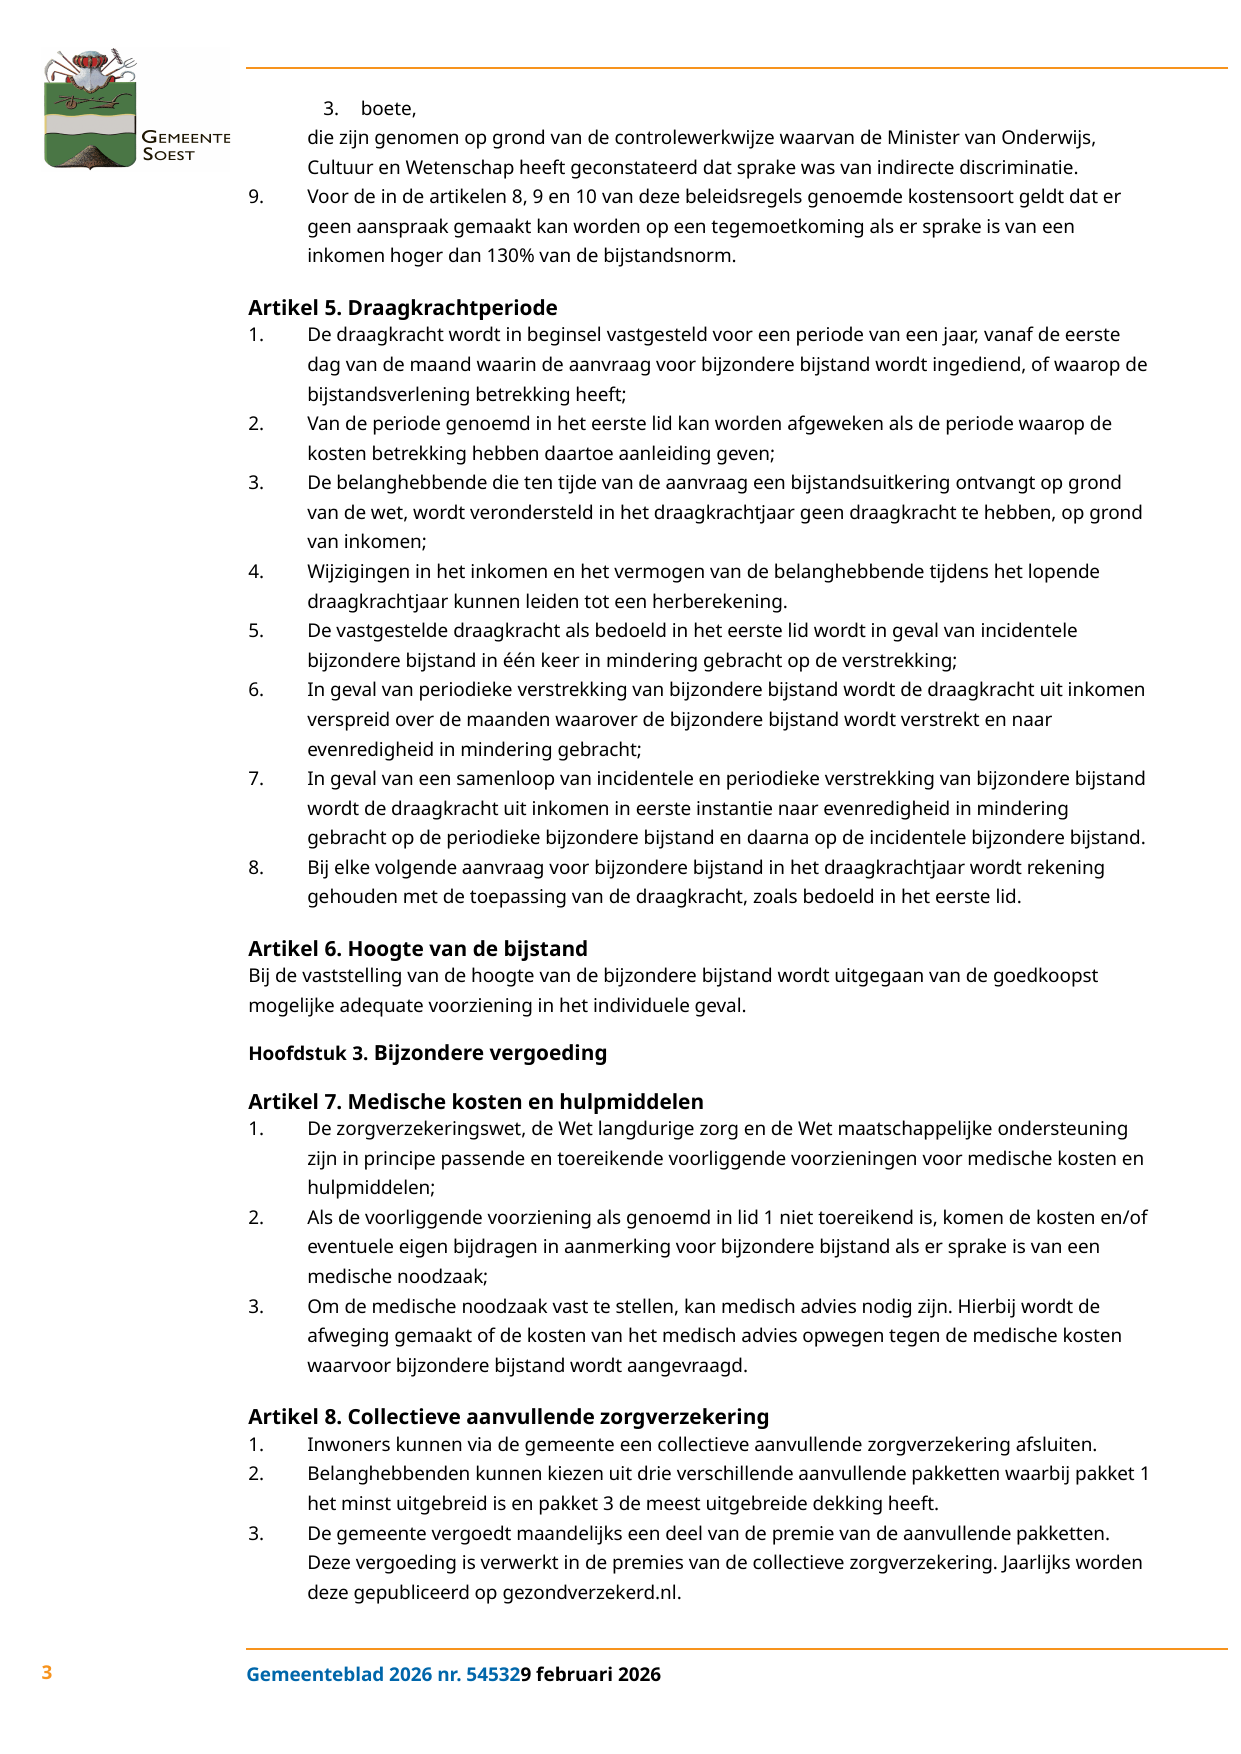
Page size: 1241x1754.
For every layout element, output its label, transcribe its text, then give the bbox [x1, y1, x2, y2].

list Om de medische noodzaak vast te stellen, kan medisch advies nodig zijn. Hierbij wordt de afweging gemaakt of de kosten van het medisch advies opwegen tegen de medische kosten waarvoor bijzondere bijstand wordt aangevraagd. [248, 1293, 1152, 1378]
list Van de periode genoemd in het eerste lid kan worden afgeweken als de periode waarop de kosten betrekking hebben daartoe aanleiding geven; [248, 410, 1152, 466]
list In geval van periodieke verstrekking van bijzondere bijstand wordt de draagkracht uit inkomen verspreid over de maanden waarover de bijzondere bijstand wordt verstrekt en naar evenredigheid in mindering gebracht; [248, 677, 1152, 761]
list In geval van een samenloop van incidentele en periodieke verstrekking van bijzondere bijstand wordt de draagkracht uit inkomen in eerste instantie naar evenredigheid in mindering gebracht op de periodieke bijzondere bijstand en daarna op de incidentele bijzondere bijstand. [248, 765, 1152, 850]
text Artikel 7. Medische kosten en hulpmiddelen [248, 1087, 1152, 1115]
text Hoofdstuk 3. Bijzondere vergoeding [248, 1038, 1152, 1066]
list Voor de in de artikelen 8, 9 en 10 van deze beleidsregels genoemde kostensoort geldt dat er geen aanspraak gemaakt kan worden op een tegemoetkoming als er sprake is van een inkomen hoger dan 130% van de bijstandsnorm. [248, 183, 1152, 268]
text Artikel 8. Collectieve aanvullende zorgverzekering [248, 1402, 1152, 1431]
list Als de voorliggende voorziening als genoemd in lid 1 niet toereikend is, komen de kosten en/of eventuele eigen bijdragen in aanmerking voor bijzondere bijstand als er sprake is van een medische noodzaak; [248, 1204, 1152, 1289]
list De belanghebbende die ten tijde van de aanvraag een bijstandsuitkering ontvangt op grond van de wet, wordt verondersteld in het draagkrachtjaar geen draagkracht te hebben, op grond van inkomen; [248, 469, 1152, 554]
text Artikel 5. Draagkrachtperiode [248, 293, 1152, 322]
picture [41, 47, 231, 172]
text Artikel 6. Hoogte van de bijstand [248, 934, 1152, 962]
list Bij elke volgende aanvraag voor bijzondere bijstand in het draagkrachtjaar wordt rekening gehouden met de toepassing van de draagkracht, zoals bedoeld in het eerste lid. [248, 854, 1152, 909]
text Bij de vaststelling van de hoogte van de bijzondere bijstand wordt uitgegaan van de goedkoopst mogelijke adequate voorziening in het individuele geval. [248, 962, 1152, 1018]
list boete, [323, 95, 1152, 121]
list De vastgestelde draagkracht als bedoeld in het eerste lid wordt in geval van incidentele bijzondere bijstand in één keer in mindering gebracht op de verstrekking; [248, 617, 1152, 673]
list Belanghebbenden kunnen kiezen uit drie verschillende aanvullende pakketten waarbij pakket 1 het minst uitgebreid is en pakket 3 de meest uitgebreide dekking heeft. [248, 1461, 1152, 1516]
list De gemeente vergoedt maandelijks een deel van de premie van de aanvullende pakketten. Deze vergoeding is verwerkt in de premies van de collectieve zorgverzekering. Jaarlijks worden deze gepubliceerd op gezondverzekerd.nl. [248, 1520, 1152, 1604]
list Wijzigingen in het inkomen en het vermogen van de belanghebbende tijdens het lopende draagkrachtjaar kunnen leiden tot een herberekening. [248, 558, 1152, 613]
list Inwoners kunnen via de gemeente een collectieve aanvullende zorgverzekering afsluiten. [248, 1431, 1152, 1457]
list De zorgverzekeringswet, de Wet langdurige zorg en de Wet maatschappelijke ondersteuning zijn in principe passende en toereikende voorliggende voorzieningen voor medische kosten en hulpmiddelen; [248, 1115, 1152, 1200]
list die zijn genomen op grond van de controlewerkwijze waarvan de Minister van Onderwijs, Cultuur en Wetenschap heeft geconstateerd dat sprake was van indirecte discriminatie. [248, 124, 1152, 180]
list De draagkracht wordt in beginsel vastgesteld voor een periode van een jaar, vanaf de eerste dag van de maand waarin de aanvraag voor bijzondere bijstand wordt ingediend, of waarop de bijstandsverlening betrekking heeft; [248, 322, 1152, 406]
